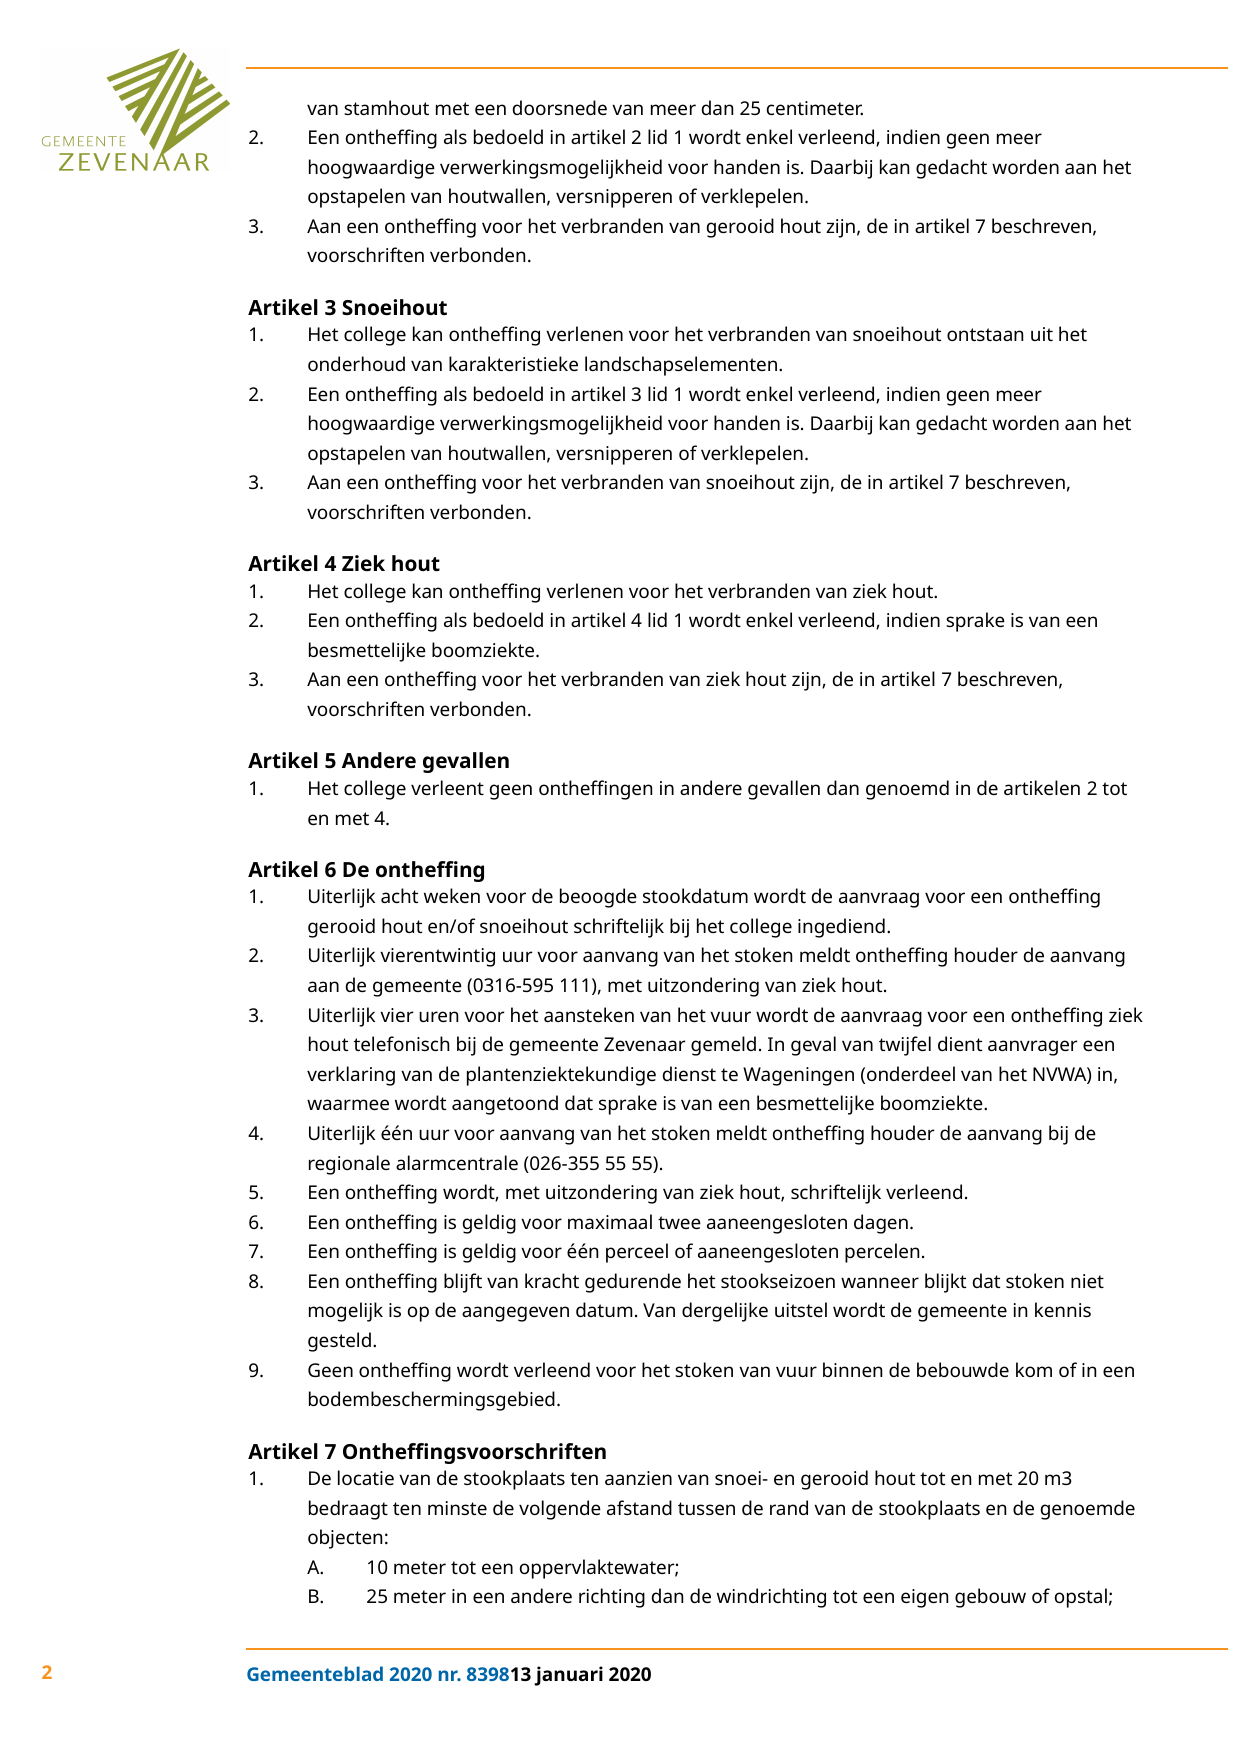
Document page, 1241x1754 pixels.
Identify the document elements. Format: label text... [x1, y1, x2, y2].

list Het college verleent geen ontheffingen in andere gevallen dan genoemd in de artikelen 2 tot en met 4. [248, 775, 1152, 830]
list De locatie van de stookplaats ten aanzien van snoei- en gerooid hout tot en met 20 m3 bedraagt ten minste de volgende afstand tussen de rand van de stookplaats en de genoemde objecten: [248, 1465, 1152, 1550]
list Een ontheffing als bedoeld in artikel 3 lid 1 wordt enkel verleend, indien geen meer hoogwaardige verwerkingsmogelijkheid voor handen is. Daarbij kan gedacht worden aan het opstapelen van houtwallen, versnipperen of verklepelen. [248, 381, 1152, 466]
list Uiterlijk acht weken voor de beoogde stookdatum wordt de aanvraag voor een ontheffing gerooid hout en/of snoeihout schriftelijk bij het college ingediend. [248, 883, 1152, 939]
text Artikel 3 Snoeihout [248, 293, 1152, 322]
list Een ontheffing als bedoeld in artikel 4 lid 1 wordt enkel verleend, indien sprake is van een besmettelijke boomziekte. [248, 607, 1152, 663]
list 10 meter tot een oppervlaktewater; [307, 1554, 1152, 1580]
text Artikel 7 Ontheffingsvoorschriften [248, 1437, 1152, 1465]
text Artikel 4 Ziek hout [248, 549, 1152, 578]
list Aan een ontheffing voor het verbranden van gerooid hout zijn, de in artikel 7 beschreven, voorschriften verbonden. [248, 213, 1152, 268]
text Artikel 6 De ontheffing [248, 855, 1152, 883]
list van stamhout met een doorsnede van meer dan 25 centimeter. [248, 95, 1152, 121]
list Een ontheffing wordt, met uitzondering van ziek hout, schriftelijk verleend. [248, 1179, 1152, 1205]
list Uiterlijk vierentwintig uur voor aanvang van het stoken meldt ontheffing houder de aanvang aan de gemeente (0316-595 111), met uitzondering van ziek hout. [248, 943, 1152, 998]
list Het college kan ontheffing verlenen voor het verbranden van snoeihout ontstaan uit het onderhoud van karakteristieke landschapselementen. [248, 322, 1152, 377]
list Aan een ontheffing voor het verbranden van ziek hout zijn, de in artikel 7 beschreven, voorschriften verbonden. [248, 667, 1152, 722]
picture [41, 47, 231, 172]
list Uiterlijk vier uren voor het aansteken van het vuur wordt de aanvraag voor een ontheffing ziek hout telefonisch bij de gemeente Zevenaar gemeld. In geval van twijfel dient aanvrager een verklaring van de plantenziektekundige dienst te Wageningen (onderdeel van het NVWA) in, waarmee wordt aangetoond dat sprake is van een besmettelijke boomziekte. [248, 1002, 1152, 1116]
list Aan een ontheffing voor het verbranden van snoeihout zijn, de in artikel 7 beschreven, voorschriften verbonden. [248, 469, 1152, 525]
text Artikel 5 Andere gevallen [248, 747, 1152, 775]
list Het college kan ontheffing verlenen voor het verbranden van ziek hout. [248, 578, 1152, 604]
list Een ontheffing is geldig voor één perceel of aaneengesloten percelen. [248, 1238, 1152, 1264]
list Geen ontheffing wordt verleend voor het stoken van vuur binnen de bebouwde kom of in een bodembeschermingsgebied. [248, 1357, 1152, 1412]
list 25 meter in een andere richting dan de windrichting tot een eigen gebouw of opstal; [307, 1584, 1152, 1609]
list Een ontheffing als bedoeld in artikel 2 lid 1 wordt enkel verleend, indien geen meer hoogwaardige verwerkingsmogelijkheid voor handen is. Daarbij kan gedacht worden aan het opstapelen van houtwallen, versnipperen of verklepelen. [248, 124, 1152, 209]
list Een ontheffing is geldig voor maximaal twee aaneengesloten dagen. [248, 1209, 1152, 1235]
list Een ontheffing blijft van kracht gedurende het stookseizoen wanneer blijkt dat stoken niet mogelijk is op de aangegeven datum. Van dergelijke uitstel wordt de gemeente in kennis gesteld. [248, 1268, 1152, 1353]
list Uiterlijk één uur voor aanvang van het stoken meldt ontheffing houder de aanvang bij de regionale alarmcentrale (026-355 55 55). [248, 1120, 1152, 1176]
